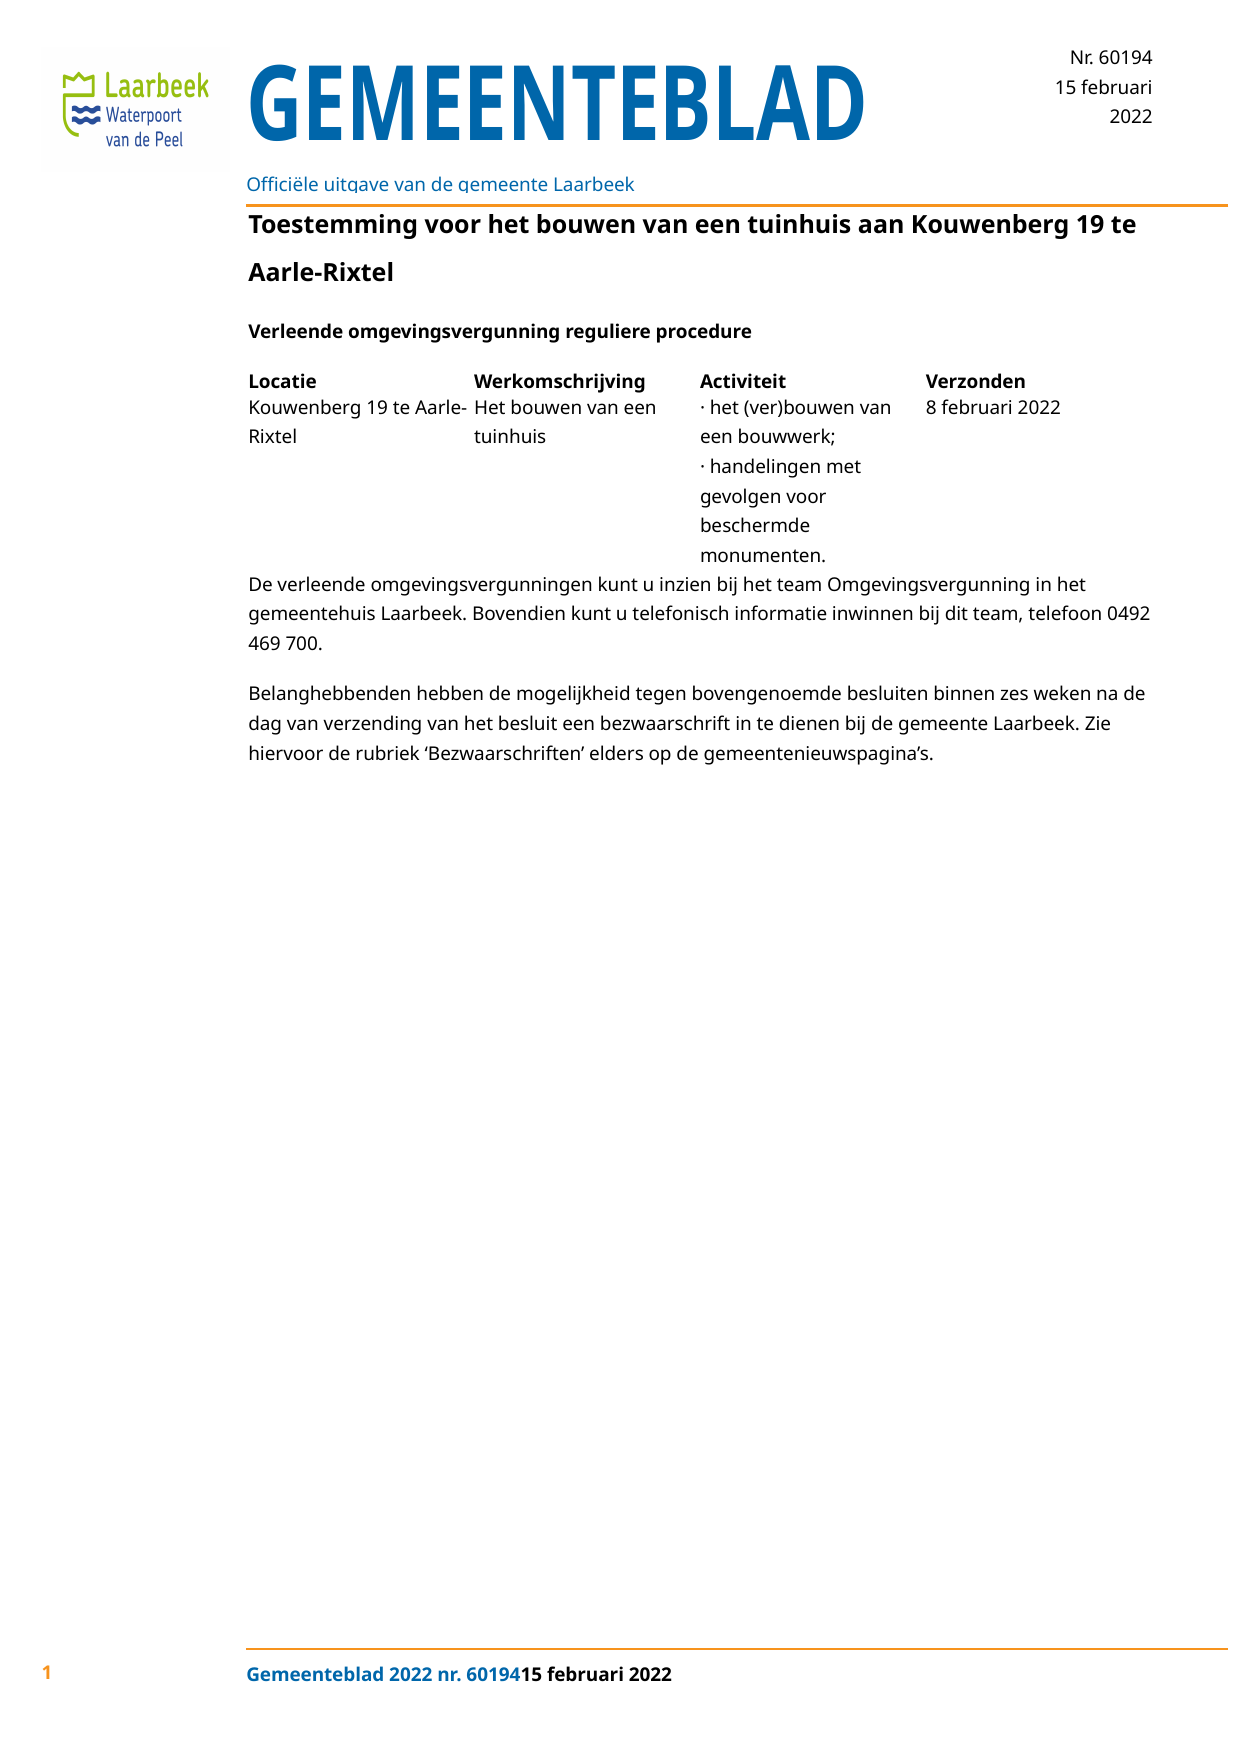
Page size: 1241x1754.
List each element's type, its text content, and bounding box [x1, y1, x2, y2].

text Verleende omgevingsvergunning reguliere procedure [248, 318, 1152, 344]
picture [41, 47, 231, 172]
table_header Werkomschrijving [474, 369, 700, 394]
table_header Activiteit [700, 369, 926, 394]
table_cell Kouwenberg 19 te Aarle-Rixtel [248, 394, 474, 568]
table_header Verzonden [926, 369, 1152, 394]
table_cell · het (ver)bouwen van een bouwwerk; · handelingen met gevolgen voor beschermde monumenten. [700, 394, 926, 568]
table_cell 8 februari 2022 [926, 394, 1152, 568]
table_header Locatie [248, 369, 474, 394]
text Belanghebbenden hebben de mogelijkheid tegen bovengenoemde besluiten binnen zes weken na de dag van verzending van het besluit een bezwaarschrift in te dienen bij de gemeente Laarbeek. Zie hiervoor de rubriek ‘Bezwaarschriften’ elders op de gemeentenieuwspagina’s. [248, 681, 1152, 766]
text De verleende omgevingsvergunningen kunt u inzien bij het team Omgevingsvergunning in het gemeentehuis Laarbeek. Bovendien kunt u telefonisch informatie inwinnen bij dit team, telefoon 0492 469 700. [248, 571, 1152, 656]
text Toestemming voor het bouwen van een tuinhuis aan Kouwenberg 19 te Aarle-Rixtel [248, 207, 1152, 288]
table_cell Het bouwen van een tuinhuis [474, 394, 700, 568]
